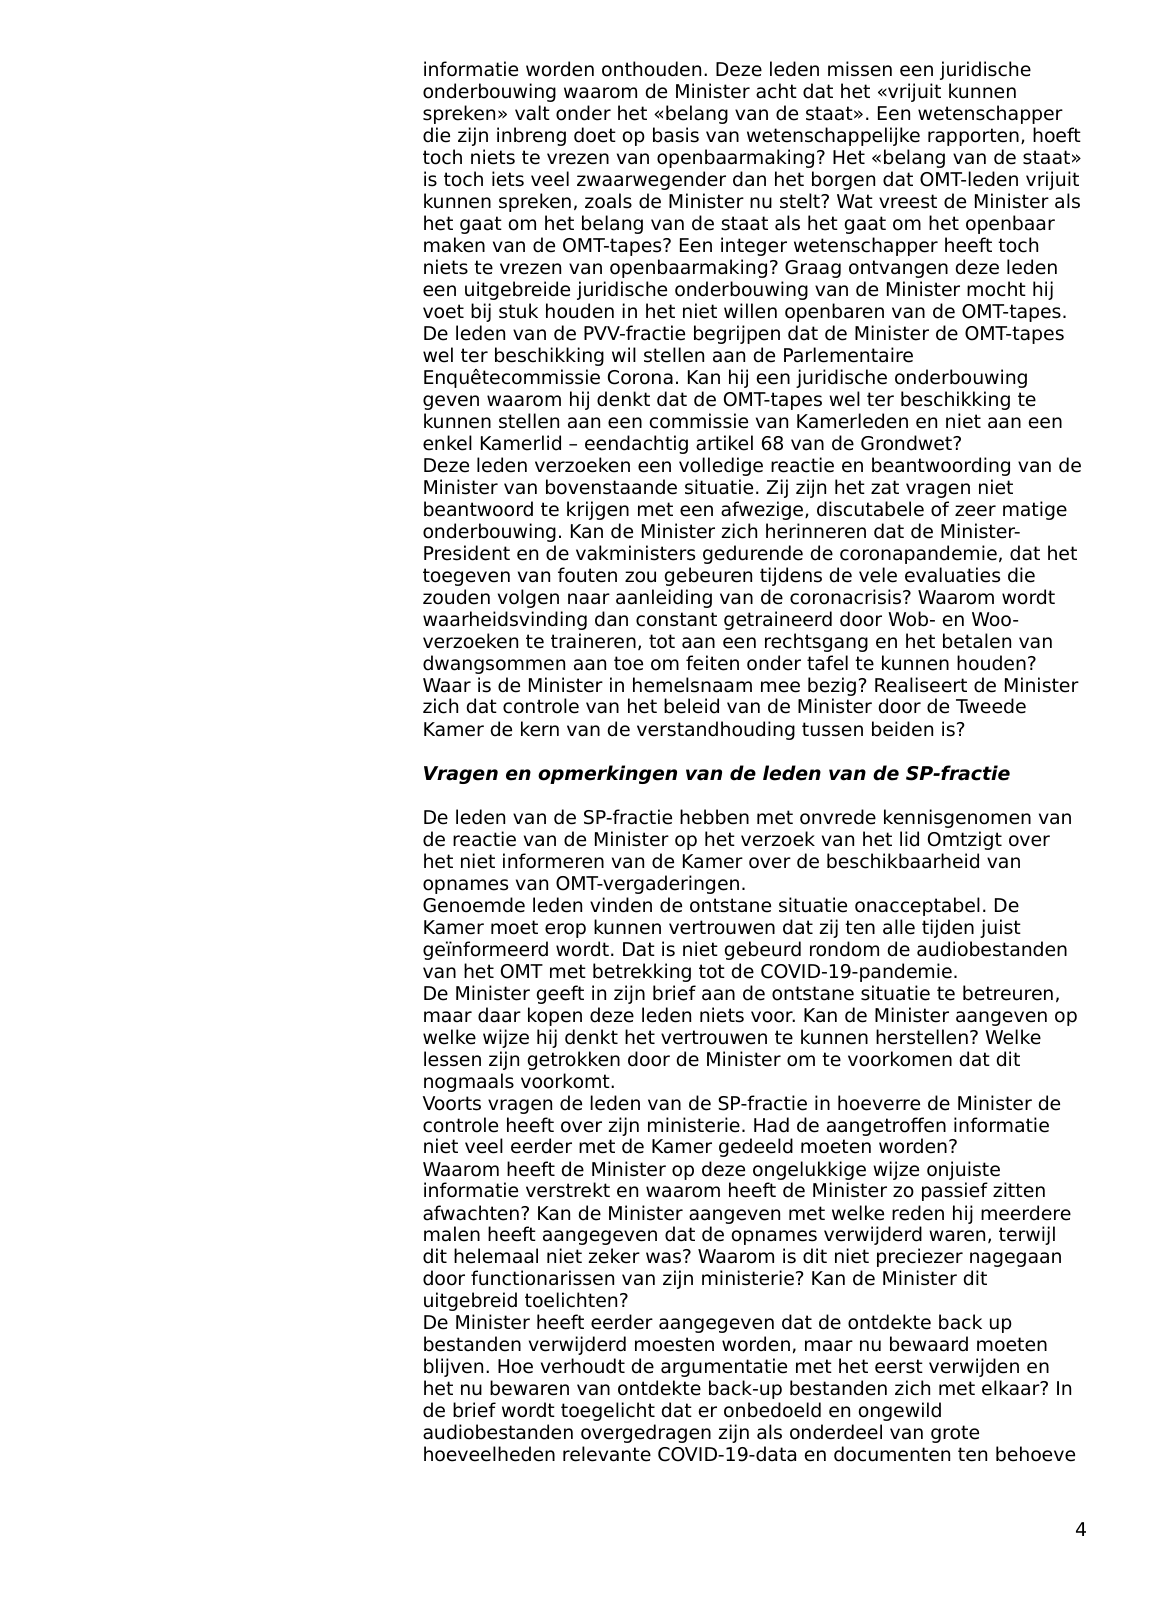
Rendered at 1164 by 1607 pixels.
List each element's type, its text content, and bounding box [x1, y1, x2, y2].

text De Minister geeft in zijn brief aan de ontstane situatie te betreuren, maar daar kopen deze leden niets voor. Kan de Minister aangeven op welke wijze hij denkt het vertrouwen te kunnen herstellen? Welke lessen zijn getrokken door de Minister om te voorkomen dat dit nogmaals voorkomt. [422, 983, 1087, 1092]
text Waarom heeft de Minister op deze ongelukkige wijze onjuiste informatie verstrekt en waarom heeft de Minister zo passief zitten afwachten? Kan de Minister aangeven met welke reden hij meerdere malen heeft aangegeven dat de opnames verwijderd waren, terwijl dit helemaal niet zeker was? Waarom is dit niet preciezer nagegaan door functionarissen van zijn ministerie? Kan de Minister dit uitgebreid toelichten? [422, 1158, 1087, 1312]
subtitle Vragen en opmerkingen van de leden van de SP-fractie [422, 763, 1087, 784]
text De Minister heeft eerder aangegeven dat de ontdekte back up bestanden verwijderd moesten worden, maar nu bewaard moeten blijven. Hoe verhoudt de argumentatie met het eerst verwijden en het nu bewaren van ontdekte back-up bestanden zich met elkaar? In de brief wordt toegelicht dat er onbedoeld en ongewild audiobestanden overgedragen zijn als onderdeel van grote hoeveelheden relevante COVID-19-data en documenten ten behoeve [422, 1312, 1087, 1466]
text De leden van de SP-fractie hebben met onvrede kennisgenomen van de reactie van de Minister op het verzoek van het lid Omtzigt over het niet informeren van de Kamer over de beschikbaarheid van opnames van OMT-vergaderingen. [422, 807, 1087, 895]
text informatie worden onthouden. Deze leden missen een juridische onderbouwing waarom de Minister acht dat het «vrijuit kunnen spreken» valt onder het «belang van de staat». Een wetenschapper die zijn inbreng doet op basis van wetenschappelijke rapporten, hoeft toch niets te vrezen van openbaarmaking? Het «belang van de staat» is toch iets veel zwaarwegender dan het borgen dat OMT-leden vrijuit kunnen spreken, zoals de Minister nu stelt? Wat vreest de Minister als het gaat om het belang van de staat als het gaat om het openbaar maken van de OMT-tapes? Een integer wetenschapper heeft toch niets te vrezen van openbaarmaking? Graag ontvangen deze leden een uitgebreide juridische onderbouwing van de Minister mocht hij voet bij stuk houden in het niet willen openbaren van de OMT-tapes. [422, 59, 1087, 323]
text Genoemde leden vinden de ontstane situatie onacceptabel. De Kamer moet erop kunnen vertrouwen dat zij ten alle tijden juist geïnformeerd wordt. Dat is niet gebeurd rondom de audiobestanden van het OMT met betrekking tot de COVID-19-pandemie. [422, 895, 1087, 983]
text Voorts vragen de leden van de SP-fractie in hoeverre de Minister de controle heeft over zijn ministerie. Had de aangetroffen informatie niet veel eerder met de Kamer gedeeld moeten worden? [422, 1092, 1087, 1158]
text Deze leden verzoeken een volledige reactie en beantwoording van de Minister van bovenstaande situatie. Zij zijn het zat vragen niet beantwoord te krijgen met een afwezige, discutabele of zeer matige onderbouwing. Kan de Minister zich herinneren dat de Minister-President en de vakministers gedurende de coronapandemie, dat het toegeven van fouten zou gebeuren tijdens de vele evaluaties die zouden volgen naar aanleiding van de coronacrisis? Waarom wordt waarheidsvinding dan constant getraineerd door Wob- en Woo-verzoeken te traineren, tot aan een rechtsgang en het betalen van dwangsommen aan toe om feiten onder tafel te kunnen houden? Waar is de Minister in hemelsnaam mee bezig? Realiseert de Minister zich dat controle van het beleid van de Minister door de Tweede Kamer de kern van de verstandhouding tussen beiden is? [422, 455, 1087, 740]
text De leden van de PVV-fractie begrijpen dat de Minister de OMT-tapes wel ter beschikking wil stellen aan de Parlementaire Enquêtecommissie Corona. Kan hij een juridische onderbouwing geven waarom hij denkt dat de OMT-tapes wel ter beschikking te kunnen stellen aan een commissie van Kamerleden en niet aan een enkel Kamerlid – eendachtig artikel 68 van de Grondwet? [422, 323, 1087, 455]
